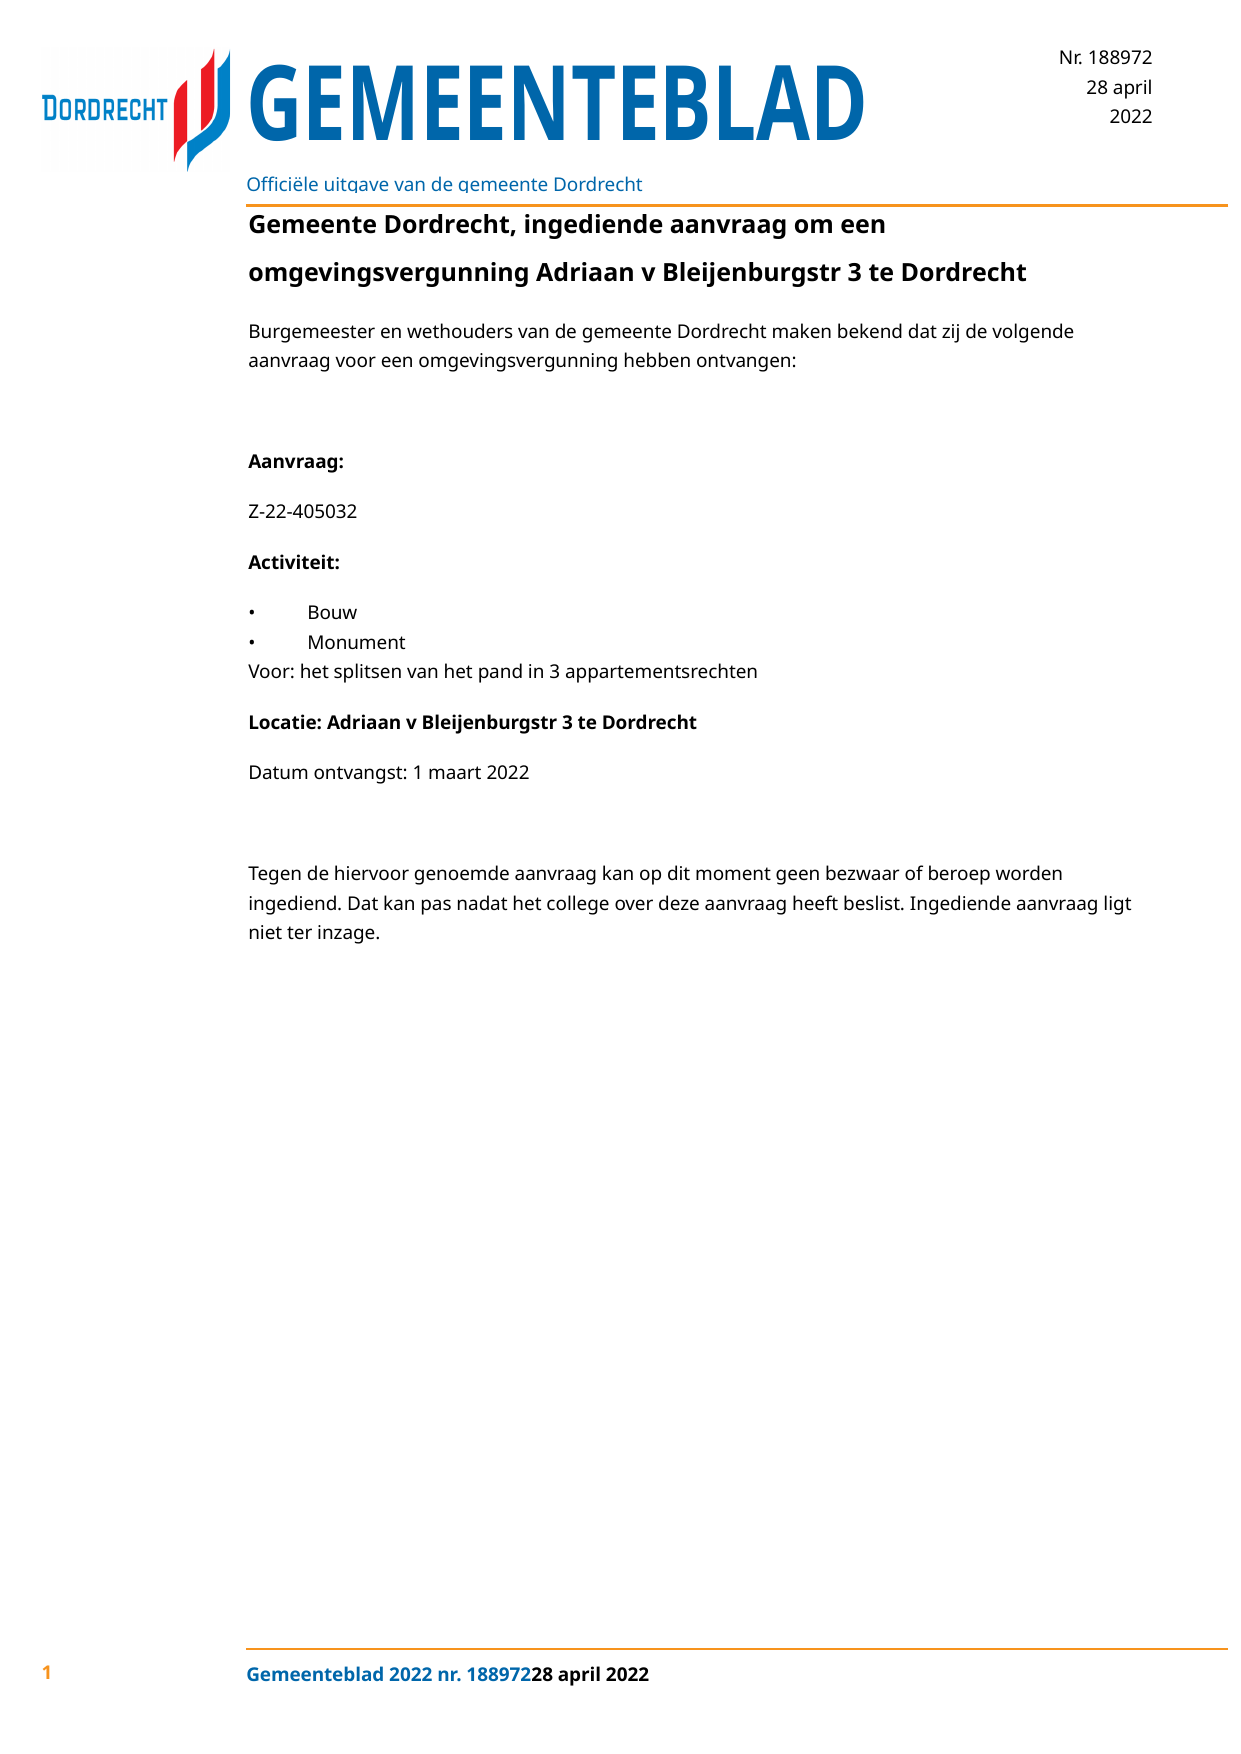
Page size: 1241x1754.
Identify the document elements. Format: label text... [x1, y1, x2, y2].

text Z-22-405032 [248, 499, 1152, 524]
list Monument [248, 629, 1152, 655]
text Voor: het splitsen van het pand in 3 appartementsrechten [248, 659, 1152, 684]
text Aanvraag: [248, 448, 1152, 474]
picture [41, 47, 231, 172]
text Gemeente Dordrecht, ingediende aanvraag om een omgevingsvergunning Adriaan v Bleijenburgstr 3 te Dordrecht [248, 207, 1152, 288]
text Locatie: Adriaan v Bleijenburgstr 3 te Dordrecht [248, 709, 1152, 735]
list Bouw [248, 599, 1152, 625]
text Burgemeester en wethouders van de gemeente Dordrecht maken bekend dat zij de volgende aanvraag voor een omgevingsvergunning hebben ontvangen: [248, 318, 1152, 373]
text Datum ontvangst: 1 maart 2022 [248, 759, 1152, 785]
text Tegen de hiervoor genoemde aanvraag kan op dit moment geen bezwaar of beroep worden ingediend. Dat kan pas nadat het college over deze aanvraag heeft beslist. Ingediende aanvraag ligt niet ter inzage. [248, 860, 1152, 945]
text Activiteit: [248, 549, 1152, 575]
